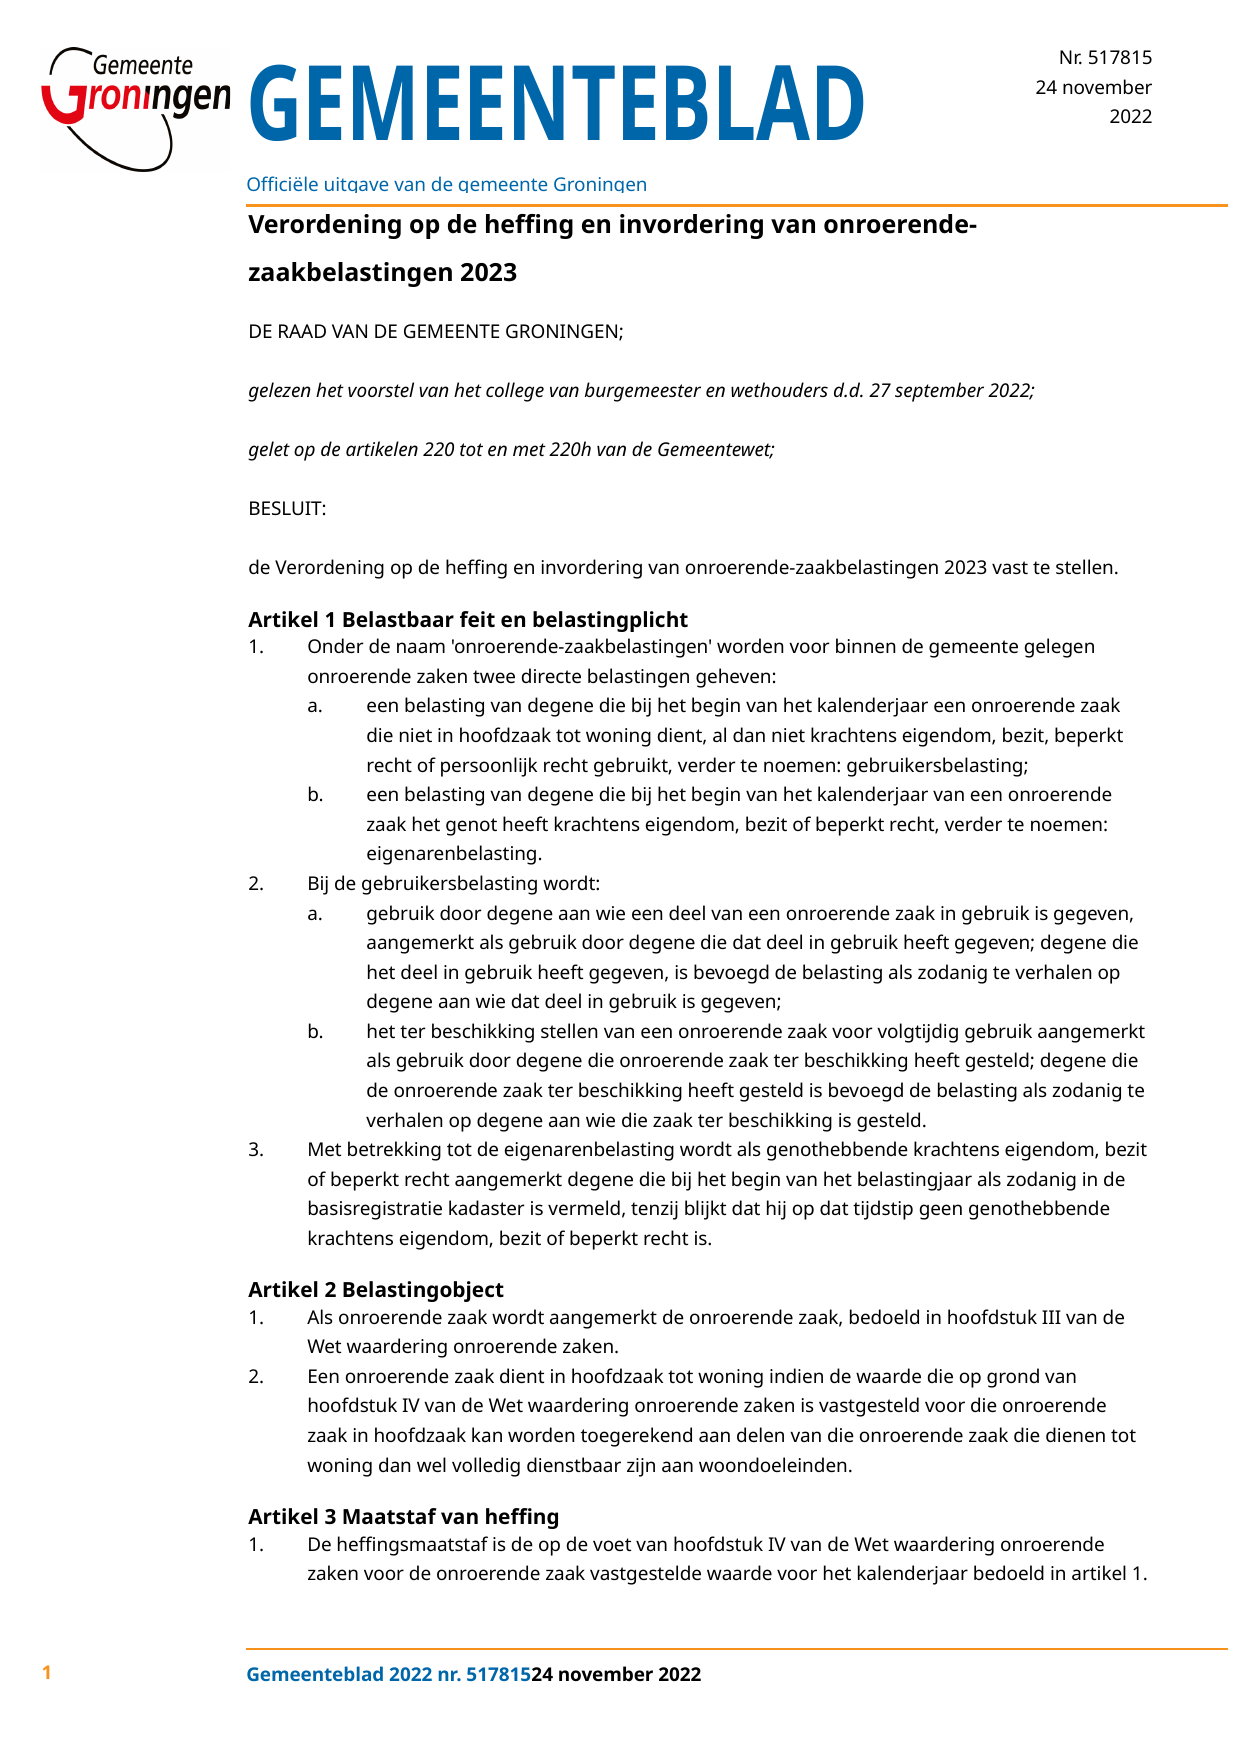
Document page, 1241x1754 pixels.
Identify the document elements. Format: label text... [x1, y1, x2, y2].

list Onder de naam 'onroerende-zaakbelastingen' worden voor binnen de gemeente gelegen onroerende zaken twee directe belastingen geheven: [248, 633, 1152, 689]
list gebruik door degene aan wie een deel van een onroerende zaak in gebruik is gegeven, aangemerkt als gebruik door degene die dat deel in gebruik heeft gegeven; degene die het deel in gebruik heeft gegeven, is bevoegd de belasting als zodanig te verhalen op degene aan wie dat deel in gebruik is gegeven; [307, 900, 1152, 1014]
text gelet op de artikelen 220 tot en met 220h van de Gemeentewet; [248, 436, 1152, 462]
list Als onroerende zaak wordt aangemerkt de onroerende zaak, bedoeld in hoofdstuk III van de Wet waardering onroerende zaken. [248, 1304, 1152, 1359]
list een belasting van degene die bij het begin van het kalenderjaar van een onroerende zaak het genot heeft krachtens eigendom, bezit of beperkt recht, verder te noemen: eigenarenbelasting. [307, 781, 1152, 866]
list Met betrekking tot de eigenarenbelasting wordt als genothebbende krachtens eigendom, bezit of beperkt recht aangemerkt degene die bij het begin van het belastingjaar als zodanig in de basisregistratie kadaster is vermeld, tenzij blijkt dat hij op dat tijdstip geen genothebbende krachtens eigendom, bezit of beperkt recht is. [248, 1136, 1152, 1251]
list Bij de gebruikersbelasting wordt: [248, 870, 1152, 896]
list een belasting van degene die bij het begin van het kalenderjaar een onroerende zaak die niet in hoofdzaak tot woning dient, al dan niet krachtens eigendom, bezit, beperkt recht of persoonlijk recht gebruikt, verder te noemen: gebruikersbelasting; [307, 693, 1152, 777]
text Verordening op de heffing en invordering van onroerende-zaakbelastingen 2023 [248, 207, 1152, 288]
picture [41, 47, 231, 172]
text gelezen het voorstel van het college van burgemeester en wethouders d.d. 27 september 2022; [248, 377, 1152, 403]
text DE RAAD VAN DE GEMEENTE GRONINGEN; [248, 318, 1152, 344]
text de Verordening op de heffing en invordering van onroerende-zaakbelastingen 2023 vast te stellen. [248, 554, 1152, 580]
text Artikel 3 Maatstaf van heffing [248, 1502, 1152, 1531]
list Een onroerende zaak dient in hoofdzaak tot woning indien de waarde die op grond van hoofdstuk IV van de Wet waardering onroerende zaken is vastgesteld voor die onroerende zaak in hoofdzaak kan worden toegerekend aan delen van die onroerende zaak die dienen tot woning dan wel volledig dienstbaar zijn aan woondoeleinden. [248, 1363, 1152, 1478]
text Artikel 1 Belastbaar feit en belastingplicht [248, 605, 1152, 633]
list het ter beschikking stellen van een onroerende zaak voor volgtijdig gebruik aangemerkt als gebruik door degene die onroerende zaak ter beschikking heeft gesteld; degene die de onroerende zaak ter beschikking heeft gesteld is bevoegd de belasting als zodanig te verhalen op degene aan wie die zaak ter beschikking is gesteld. [307, 1018, 1152, 1132]
text BESLUIT: [248, 495, 1152, 521]
text Artikel 2 Belastingobject [248, 1276, 1152, 1304]
list De heffingsmaatstaf is de op de voet van hoofdstuk IV van de Wet waardering onroerende zaken voor de onroerende zaak vastgestelde waarde voor het kalenderjaar bedoeld in artikel 1. [248, 1531, 1152, 1586]
